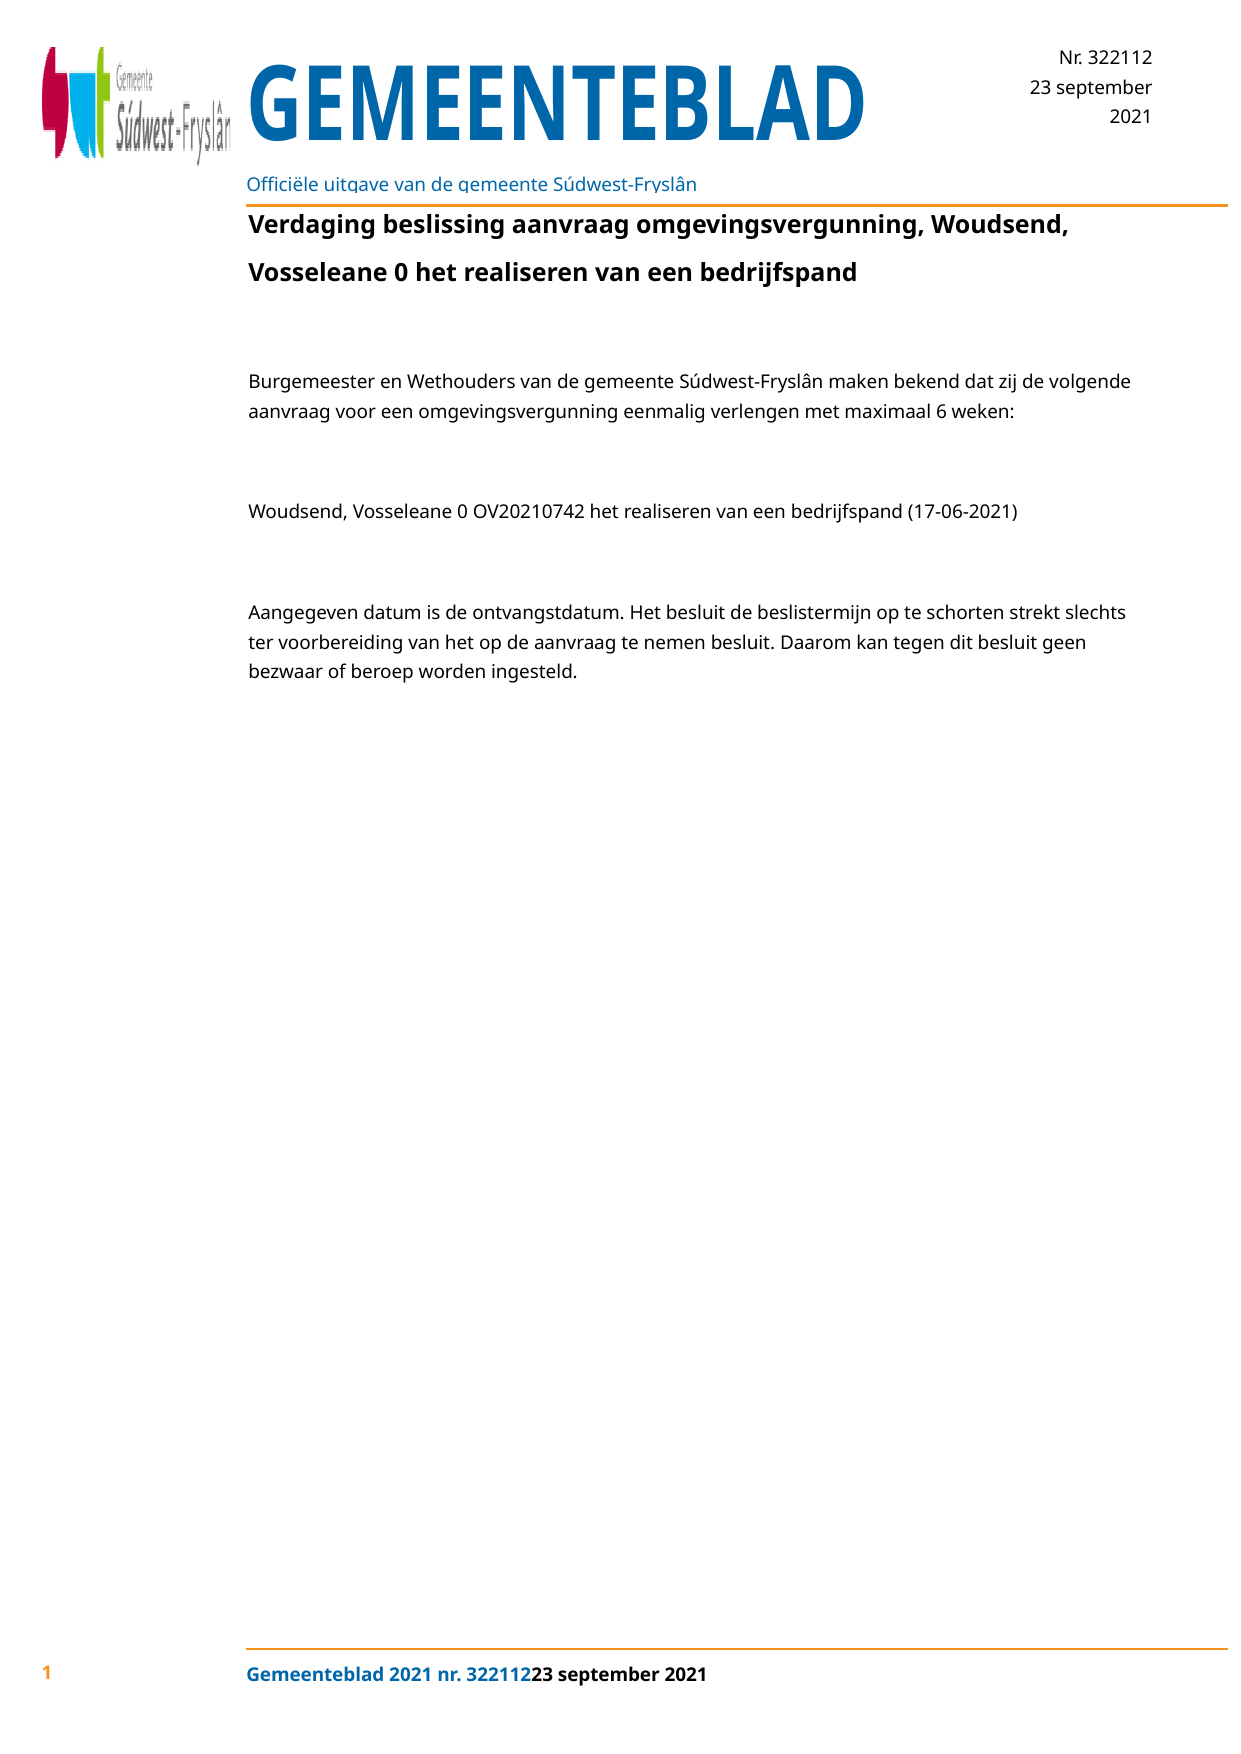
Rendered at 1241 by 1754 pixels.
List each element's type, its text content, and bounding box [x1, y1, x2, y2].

picture [41, 47, 231, 172]
text Woudsend, Vosseleane 0 OV20210742 het realiseren van een bedrijfspand (17-06-2021) [248, 499, 1152, 524]
text Verdaging beslissing aanvraag omgevingsvergunning, Woudsend, Vosseleane 0 het realiseren van een bedrijfspand [248, 207, 1152, 288]
text Burgemeester en Wethouders van de gemeente Súdwest-Fryslân maken bekend dat zij de volgende aanvraag voor een omgevingsvergunning eenmalig verlengen met maximaal 6 weken: [248, 368, 1152, 424]
text Aangegeven datum is de ontvangstdatum. Het besluit de beslistermijn op te schorten strekt slechts ter voorbereiding van het op de aanvraag te nemen besluit. Daarom kan tegen dit besluit geen bezwaar of beroep worden ingesteld. [248, 599, 1152, 684]
